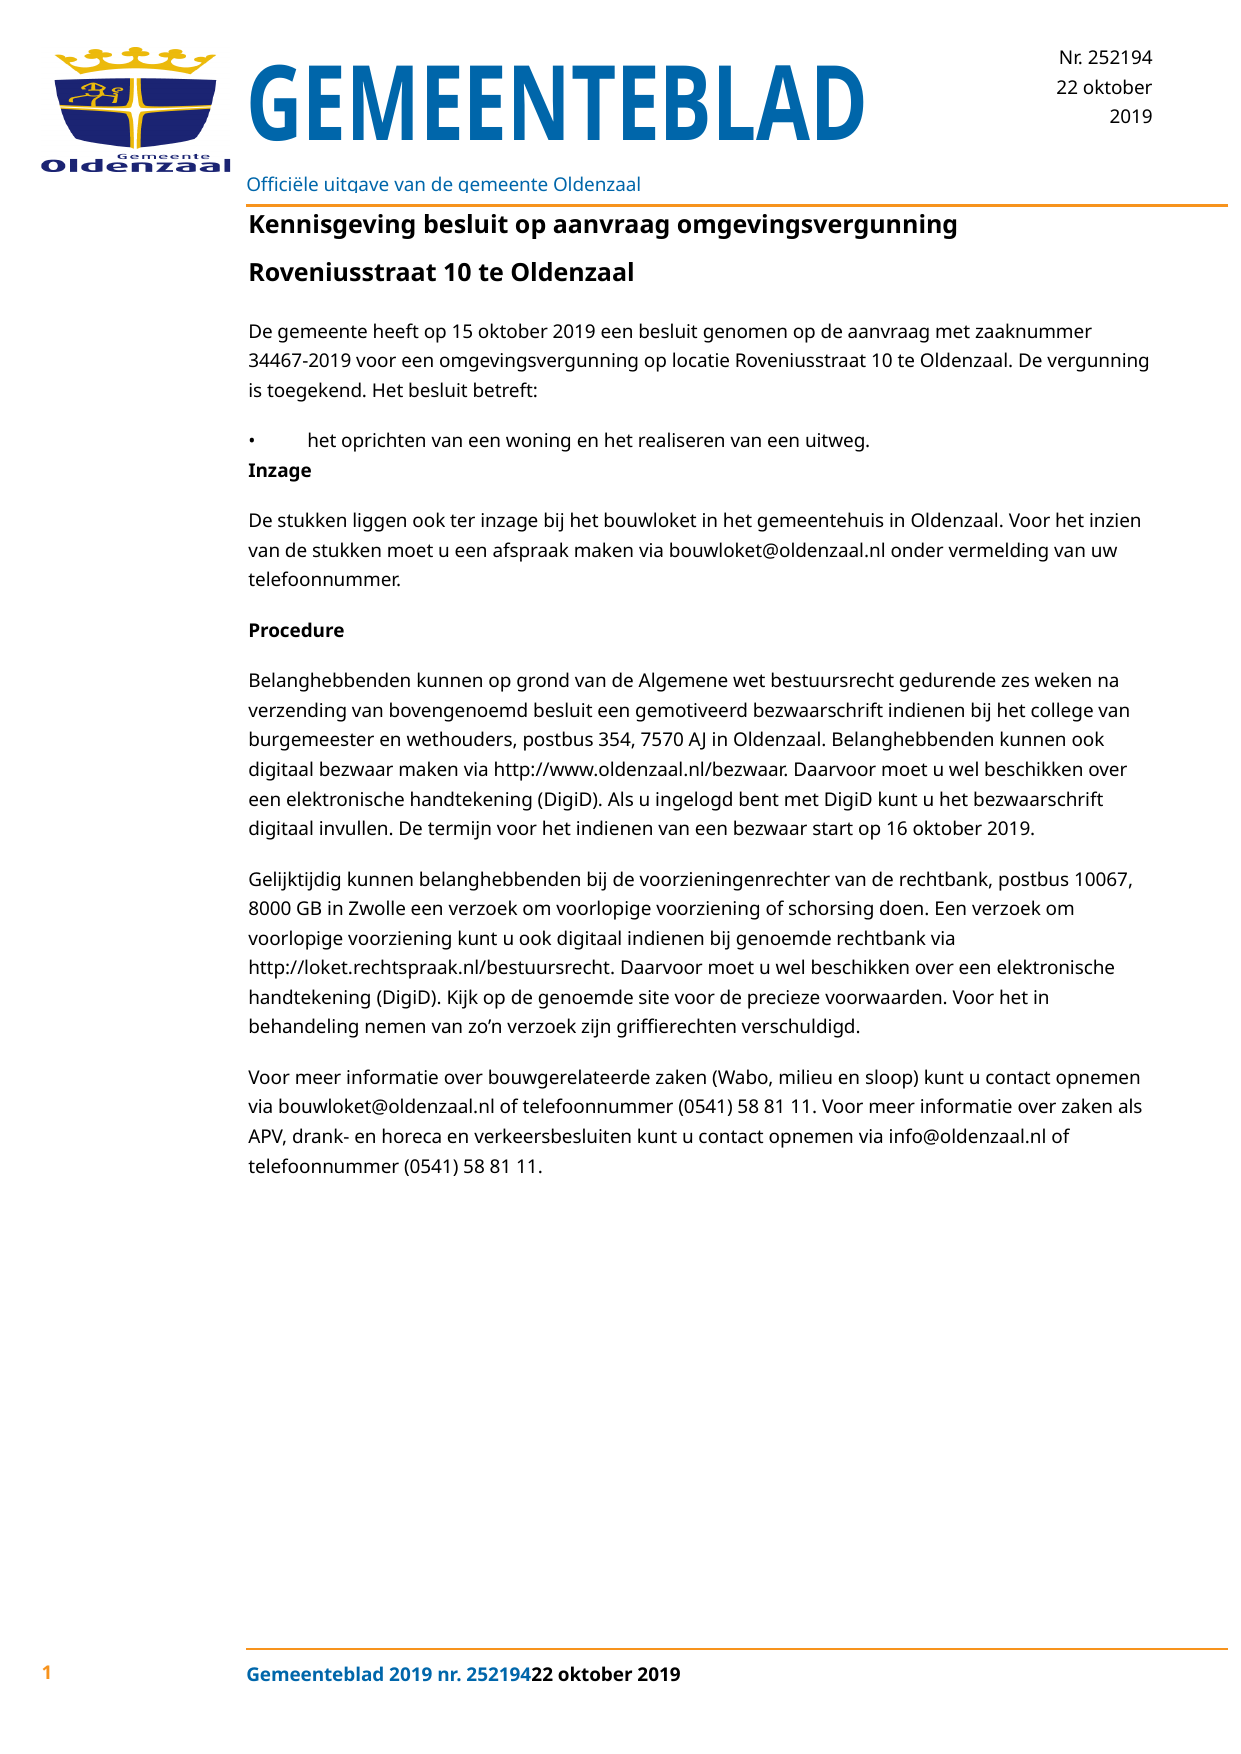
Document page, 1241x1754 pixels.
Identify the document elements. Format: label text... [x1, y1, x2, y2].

picture [41, 47, 231, 172]
text De stukken liggen ook ter inzage bij het bouwloket in het gemeentehuis in Oldenzaal. Voor het inzien van de stukken moet u een afspraak maken via bouwloket@oldenzaal.nl onder vermelding van uw telefoonnummer. [248, 507, 1152, 592]
text Procedure [248, 617, 1152, 643]
text Voor meer informatie over bouwgerelateerde zaken (Wabo, milieu en sloop) kunt u contact opnemen via bouwloket@oldenzaal.nl of telefoonnummer (0541) 58 81 11. Voor meer informatie over zaken als APV, drank- en horeca en verkeersbesluiten kunt u contact opnemen via info@oldenzaal.nl of telefoonnummer (0541) 58 81 11. [248, 1064, 1152, 1179]
text Gelijktijdig kunnen belanghebbenden bij de voorzieningenrechter van de rechtbank, postbus 10067, 8000 GB in Zwolle een verzoek om voorlopige voorziening of schorsing doen. Een verzoek om voorlopige voorziening kunt u ook digitaal indienen bij genoemde rechtbank via http://loket.rechtspraak.nl/bestuursrecht. Daarvoor moet u wel beschikken over een elektronische handtekening (DigiD). Kijk op de genoemde site voor de precieze voorwaarden. Voor het in behandeling nemen van zo’n verzoek zijn griffierechten verschuldigd. [248, 866, 1152, 1039]
list het oprichten van een woning en het realiseren van een uitweg. [248, 427, 1152, 453]
text Inzage [248, 457, 1152, 483]
text De gemeente heeft op 15 oktober 2019 een besluit genomen op de aanvraag met zaaknummer 34467-2019 voor een omgevingsvergunning op locatie Roveniusstraat 10 te Oldenzaal. De vergunning is toegekend. Het besluit betreft: [248, 318, 1152, 403]
text Kennisgeving besluit op aanvraag omgevingsvergunning Roveniusstraat 10 te Oldenzaal [248, 207, 1152, 288]
text Belanghebbenden kunnen op grond van de Algemene wet bestuursrecht gedurende zes weken na verzending van bovengenoemd besluit een gemotiveerd bezwaarschrift indienen bij het college van burgemeester en wethouders, postbus 354, 7570 AJ in Oldenzaal. Belanghebbenden kunnen ook digitaal bezwaar maken via http://www.oldenzaal.nl/bezwaar. Daarvoor moet u wel beschikken over een elektronische handtekening (DigiD). Als u ingelogd bent met DigiD kunt u het bezwaarschrift digitaal invullen. De termijn voor het indienen van een bezwaar start op 16 oktober 2019. [248, 667, 1152, 841]
